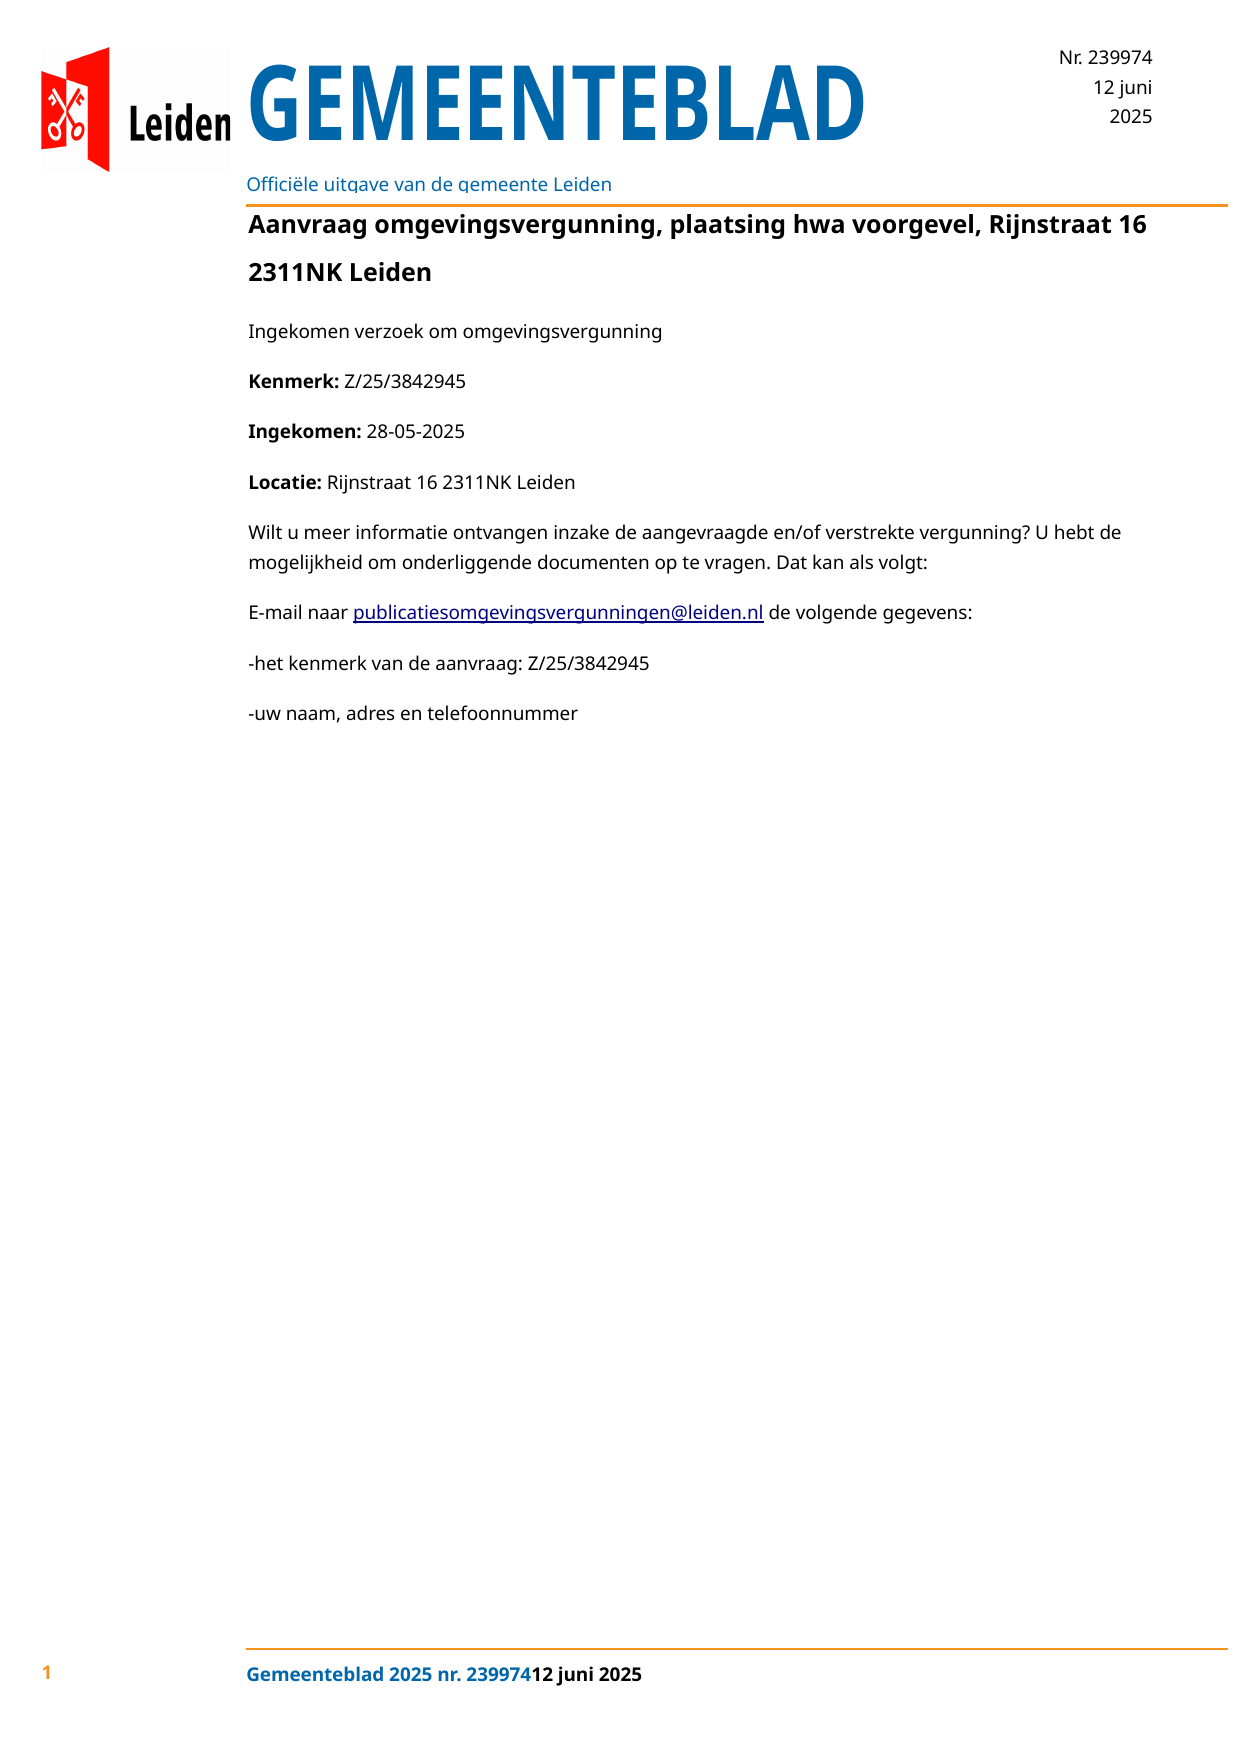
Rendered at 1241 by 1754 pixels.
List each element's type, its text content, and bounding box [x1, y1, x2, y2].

text Kenmerk: Z/25/3842945 [248, 368, 1152, 394]
text Ingekomen verzoek om omgevingsvergunning [248, 318, 1152, 344]
text Wilt u meer informatie ontvangen inzake de aangevraagde en/of verstrekte vergunning? U hebt de mogelijkheid om onderliggende documenten op te vragen. Dat kan als volgt: [248, 519, 1152, 575]
text Aanvraag omgevingsvergunning, plaatsing hwa voorgevel, Rijnstraat 16 2311NK Leiden [248, 207, 1152, 288]
text Ingekomen: 28-05-2025 [248, 419, 1152, 444]
text -uw naam, adres en telefoonnummer [248, 700, 1152, 726]
text E-mail naar publicatiesomgevingsvergunningen@leiden.nl de volgende gegevens: [248, 599, 1152, 625]
text Locatie: Rijnstraat 16 2311NK Leiden [248, 469, 1152, 495]
picture [41, 47, 231, 172]
text -het kenmerk van de aanvraag: Z/25/3842945 [248, 650, 1152, 676]
